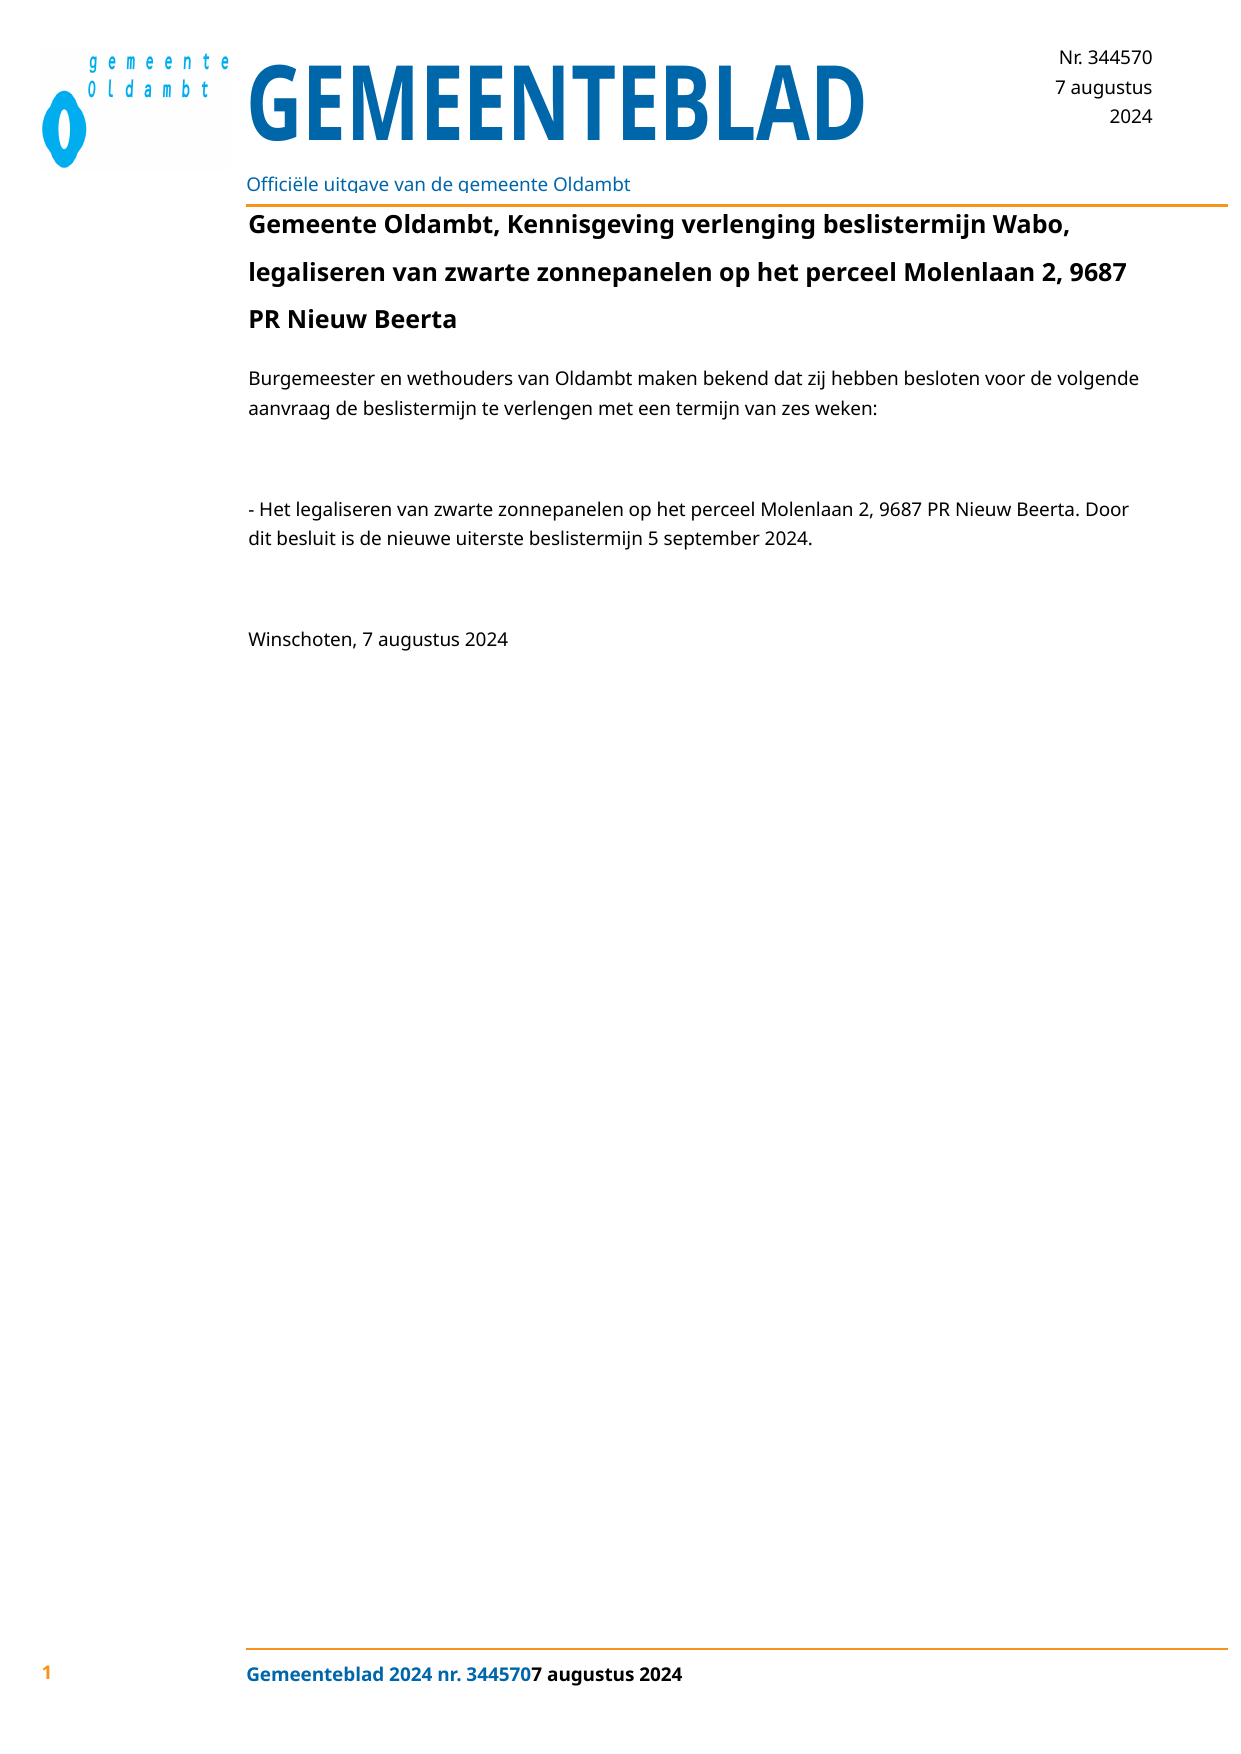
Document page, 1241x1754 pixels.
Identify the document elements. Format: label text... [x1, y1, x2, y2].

text Winschoten, 7 augustus 2024 [248, 626, 1152, 652]
text Burgemeester en wethouders van Oldambt maken bekend dat zij hebben besloten voor de volgende aanvraag de beslistermijn te verlengen met een termijn van zes weken: [248, 366, 1152, 421]
text - Het legaliseren van zwarte zonnepanelen op het perceel Molenlaan 2, 9687 PR Nieuw Beerta. Door dit besluit is de nieuwe uiterste beslistermijn 5 september 2024. [248, 496, 1152, 551]
picture [41, 47, 231, 172]
text Gemeente Oldambt, Kennisgeving verlenging beslistermijn Wabo, legaliseren van zwarte zonnepanelen op het perceel Molenlaan 2, 9687 PR Nieuw Beerta [248, 207, 1152, 336]
